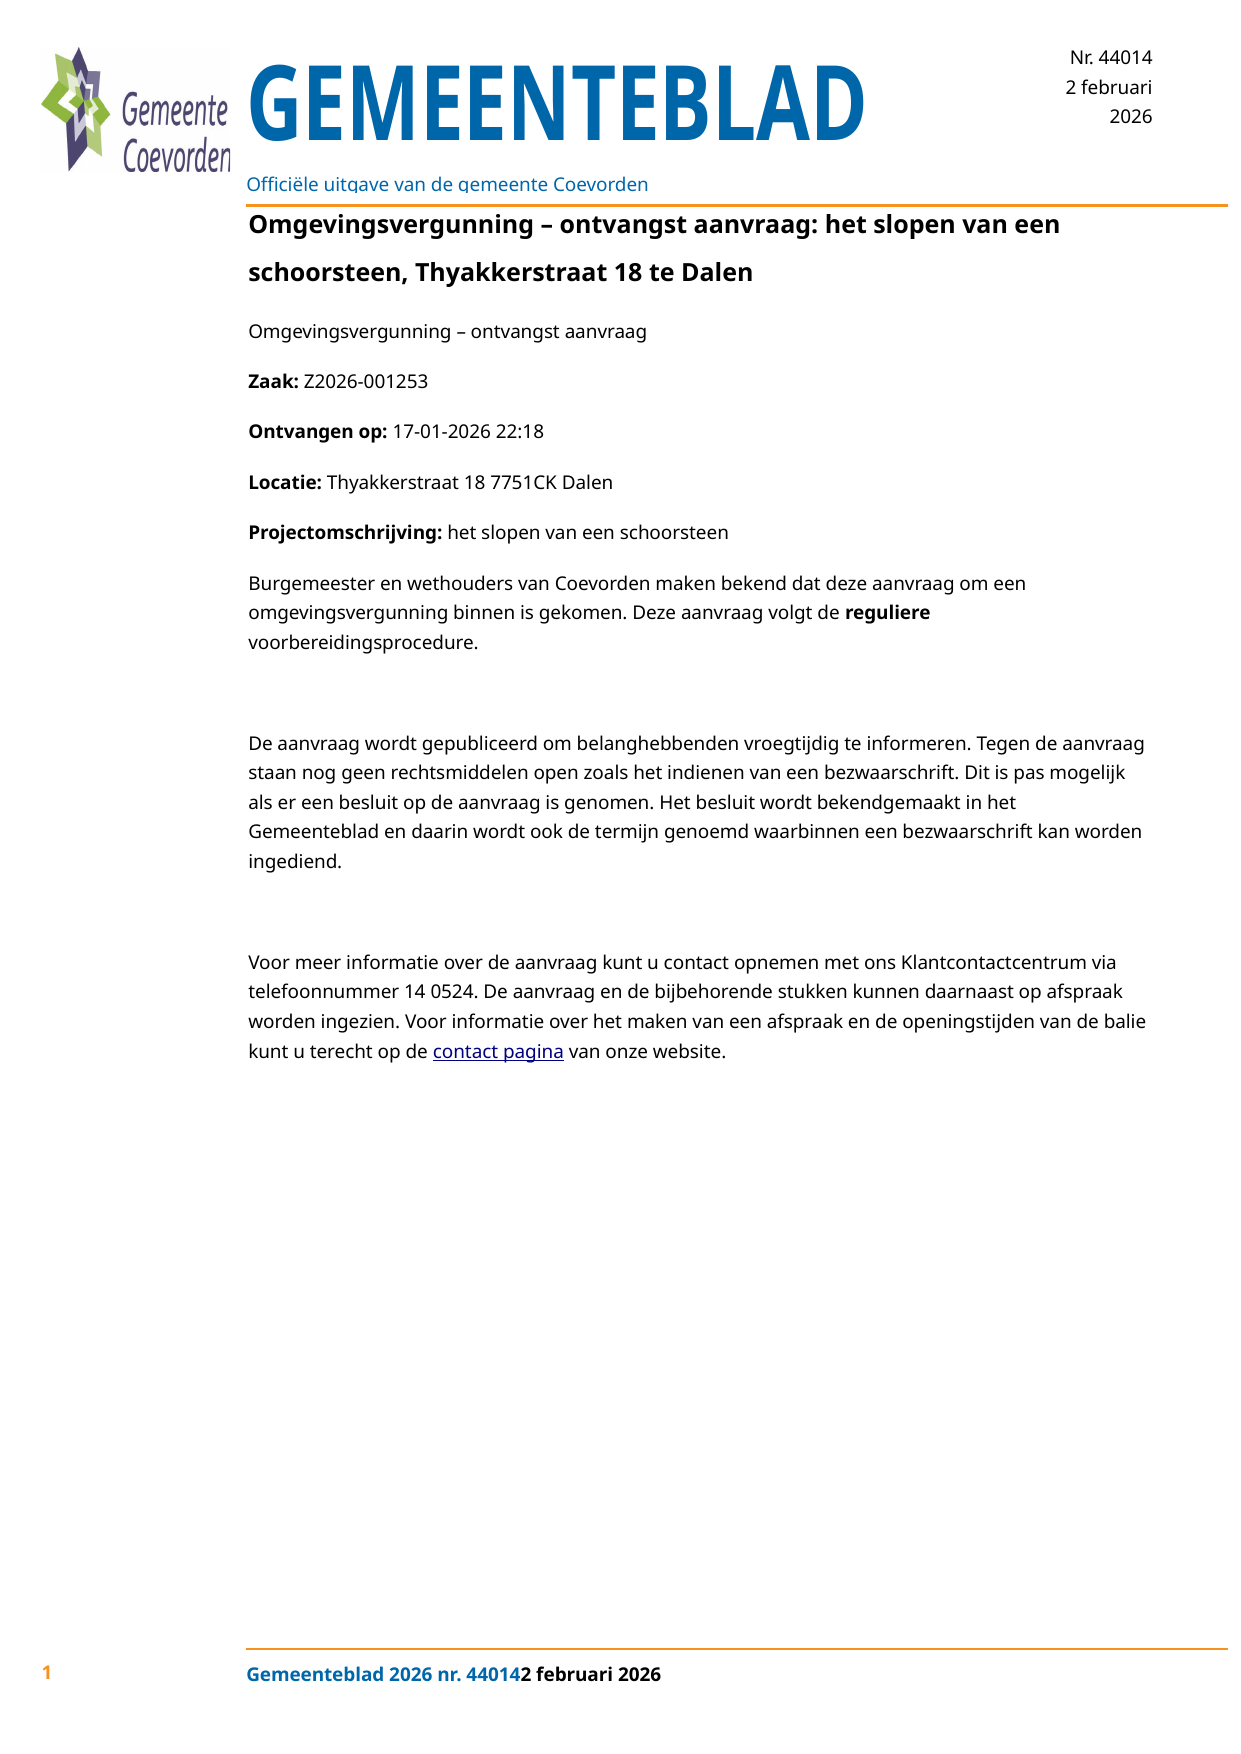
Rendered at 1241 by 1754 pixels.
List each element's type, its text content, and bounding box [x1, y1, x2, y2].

text Omgevingsvergunning – ontvangst aanvraag: het slopen van een schoorsteen, Thyakkerstraat 18 te Dalen [248, 207, 1152, 288]
text Omgevingsvergunning – ontvangst aanvraag [248, 318, 1152, 344]
text Projectomschrijving: het slopen van een schoorsteen [248, 519, 1152, 545]
picture [41, 47, 231, 172]
text Ontvangen op: 17-01-2026 22:18 [248, 419, 1152, 444]
text Zaak: Z2026-001253 [248, 368, 1152, 394]
text Locatie: Thyakkerstraat 18 7751CK Dalen [248, 469, 1152, 495]
text De aanvraag wordt gepubliceerd om belanghebbenden vroegtijdig te informeren. Tegen de aanvraag staan nog geen rechtsmiddelen open zoals het indienen van een bezwaarschrift. Dit is pas mogelijk als er een besluit op de aanvraag is genomen. Het besluit wordt bekendgemaakt in het Gemeenteblad en daarin wordt ook de termijn genoemd waarbinnen een bezwaarschrift kan worden ingediend. [248, 730, 1152, 874]
text Burgemeester en wethouders van Coevorden maken bekend dat deze aanvraag om een omgevingsvergunning binnen is gekomen. Deze aanvraag volgt de reguliere voorbereidingsprocedure. [248, 570, 1152, 655]
text Voor meer informatie over de aanvraag kunt u contact opnemen met ons Klantcontactcentrum via telefoonnummer 14 0524. De aanvraag en de bijbehorende stukken kunnen daarnaast op afspraak worden ingezien. Voor informatie over het maken van een afspraak en de openingstijden van de balie kunt u terecht op de contact pagina van onze website. [248, 949, 1152, 1064]
